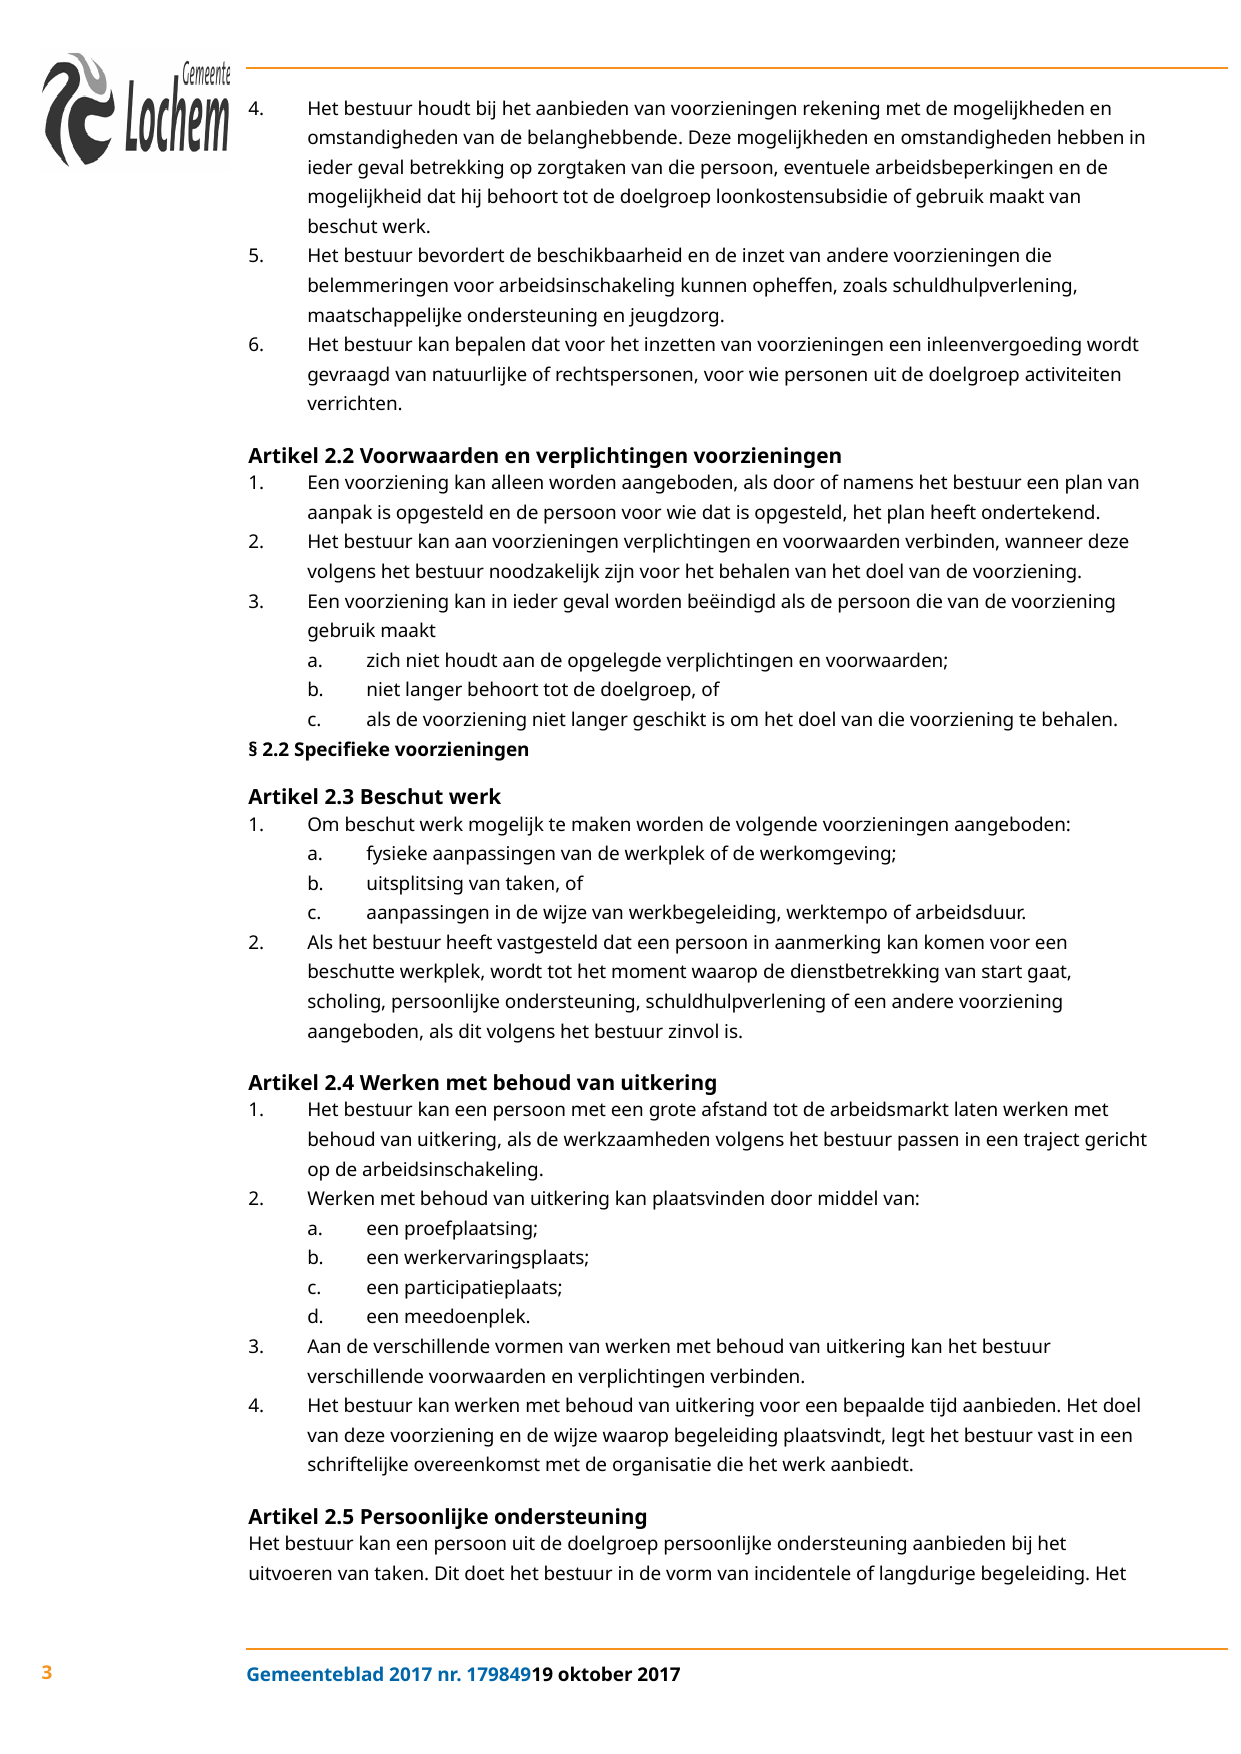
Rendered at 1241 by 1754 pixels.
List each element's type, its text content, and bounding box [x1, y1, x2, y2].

list een werkervaringsplaats; [307, 1244, 1152, 1270]
list een participatieplaats; [307, 1274, 1152, 1300]
text Artikel 2.3 Beschut werk [248, 782, 1152, 811]
list Een voorziening kan alleen worden aangeboden, als door of namens het bestuur een plan van aanpak is opgesteld en de persoon voor wie dat is opgesteld, het plan heeft ondertekend. [248, 469, 1152, 525]
text Artikel 2.2 Voorwaarden en verplichtingen voorzieningen [248, 441, 1152, 469]
list niet langer behoort tot de doelgroep, of [307, 677, 1152, 702]
text § 2.2 Specifieke voorzieningen [248, 736, 1152, 761]
list Het bestuur kan bepalen dat voor het inzetten van voorzieningen een inleenvergoeding wordt gevraagd van natuurlijke of rechtspersonen, voor wie personen uit de doelgroep activiteiten verrichten. [248, 331, 1152, 416]
list Werken met behoud van uitkering kan plaatsvinden door middel van: [248, 1185, 1152, 1211]
list Een voorziening kan in ieder geval worden beëindigd als de persoon die van de voorziening gebruik maakt [248, 588, 1152, 643]
list Om beschut werk mogelijk te maken worden de volgende voorzieningen aangeboden: [248, 811, 1152, 836]
text Het bestuur kan een persoon uit de doelgroep persoonlijke ondersteuning aanbieden bij het uitvoeren van taken. Dit doet het bestuur in de vorm van incidentele of langdurige begeleiding. Het [248, 1531, 1152, 1586]
list zich niet houdt aan de opgelegde verplichtingen en voorwaarden; [307, 647, 1152, 673]
list Als het bestuur heeft vastgesteld dat een persoon in aanmerking kan komen voor een beschutte werkplek, wordt tot het moment waarop de dienstbetrekking van start gaat, scholing, persoonlijke ondersteuning, schuldhulpverlening of een andere voorziening aangeboden, als dit volgens het bestuur zinvol is. [248, 929, 1152, 1043]
list als de voorziening niet langer geschikt is om het doel van die voorziening te behalen. [307, 706, 1152, 732]
list Het bestuur kan aan voorzieningen verplichtingen en voorwaarden verbinden, wanneer deze volgens het bestuur noodzakelijk zijn voor het behalen van het doel van de voorziening. [248, 529, 1152, 584]
text Artikel 2.4 Werken met behoud van uitkering [248, 1068, 1152, 1097]
list Het bestuur bevordert de beschikbaarheid en de inzet van andere voorzieningen die belemmeringen voor arbeidsinschakeling kunnen opheffen, zoals schuldhulpverlening, maatschappelijke ondersteuning en jeugdzorg. [248, 243, 1152, 328]
list aanpassingen in de wijze van werkbegeleiding, werktempo of arbeidsduur. [307, 899, 1152, 925]
list Het bestuur kan een persoon met een grote afstand tot de arbeidsmarkt laten werken met behoud van uitkering, als de werkzaamheden volgens het bestuur passen in een traject gericht op de arbeidsinschakeling. [248, 1097, 1152, 1182]
list fysieke aanpassingen van de werkplek of de werkomgeving; [307, 840, 1152, 866]
list Aan de verschillende vormen van werken met behoud van uitkering kan het bestuur verschillende voorwaarden en verplichtingen verbinden. [248, 1333, 1152, 1389]
list Het bestuur kan werken met behoud van uitkering voor een bepaalde tijd aanbieden. Het doel van deze voorziening en de wijze waarop begeleiding plaatsvindt, legt het bestuur vast in een schriftelijke overeenkomst met de organisatie die het werk aanbiedt. [248, 1392, 1152, 1477]
picture [41, 47, 231, 172]
list Het bestuur houdt bij het aanbieden van voorzieningen rekening met de mogelijkheden en omstandigheden van de belanghebbende. Deze mogelijkheden en omstandigheden hebben in ieder geval betrekking op zorgtaken van die persoon, eventuele arbeidsbeperkingen en de mogelijkheid dat hij behoort tot de doelgroep loonkostensubsidie of gebruik maakt van beschut werk. [248, 95, 1152, 239]
list een proefplaatsing; [307, 1215, 1152, 1241]
list uitsplitsing van taken, of [307, 870, 1152, 896]
list een meedoenplek. [307, 1304, 1152, 1329]
text Artikel 2.5 Persoonlijke ondersteuning [248, 1502, 1152, 1531]
